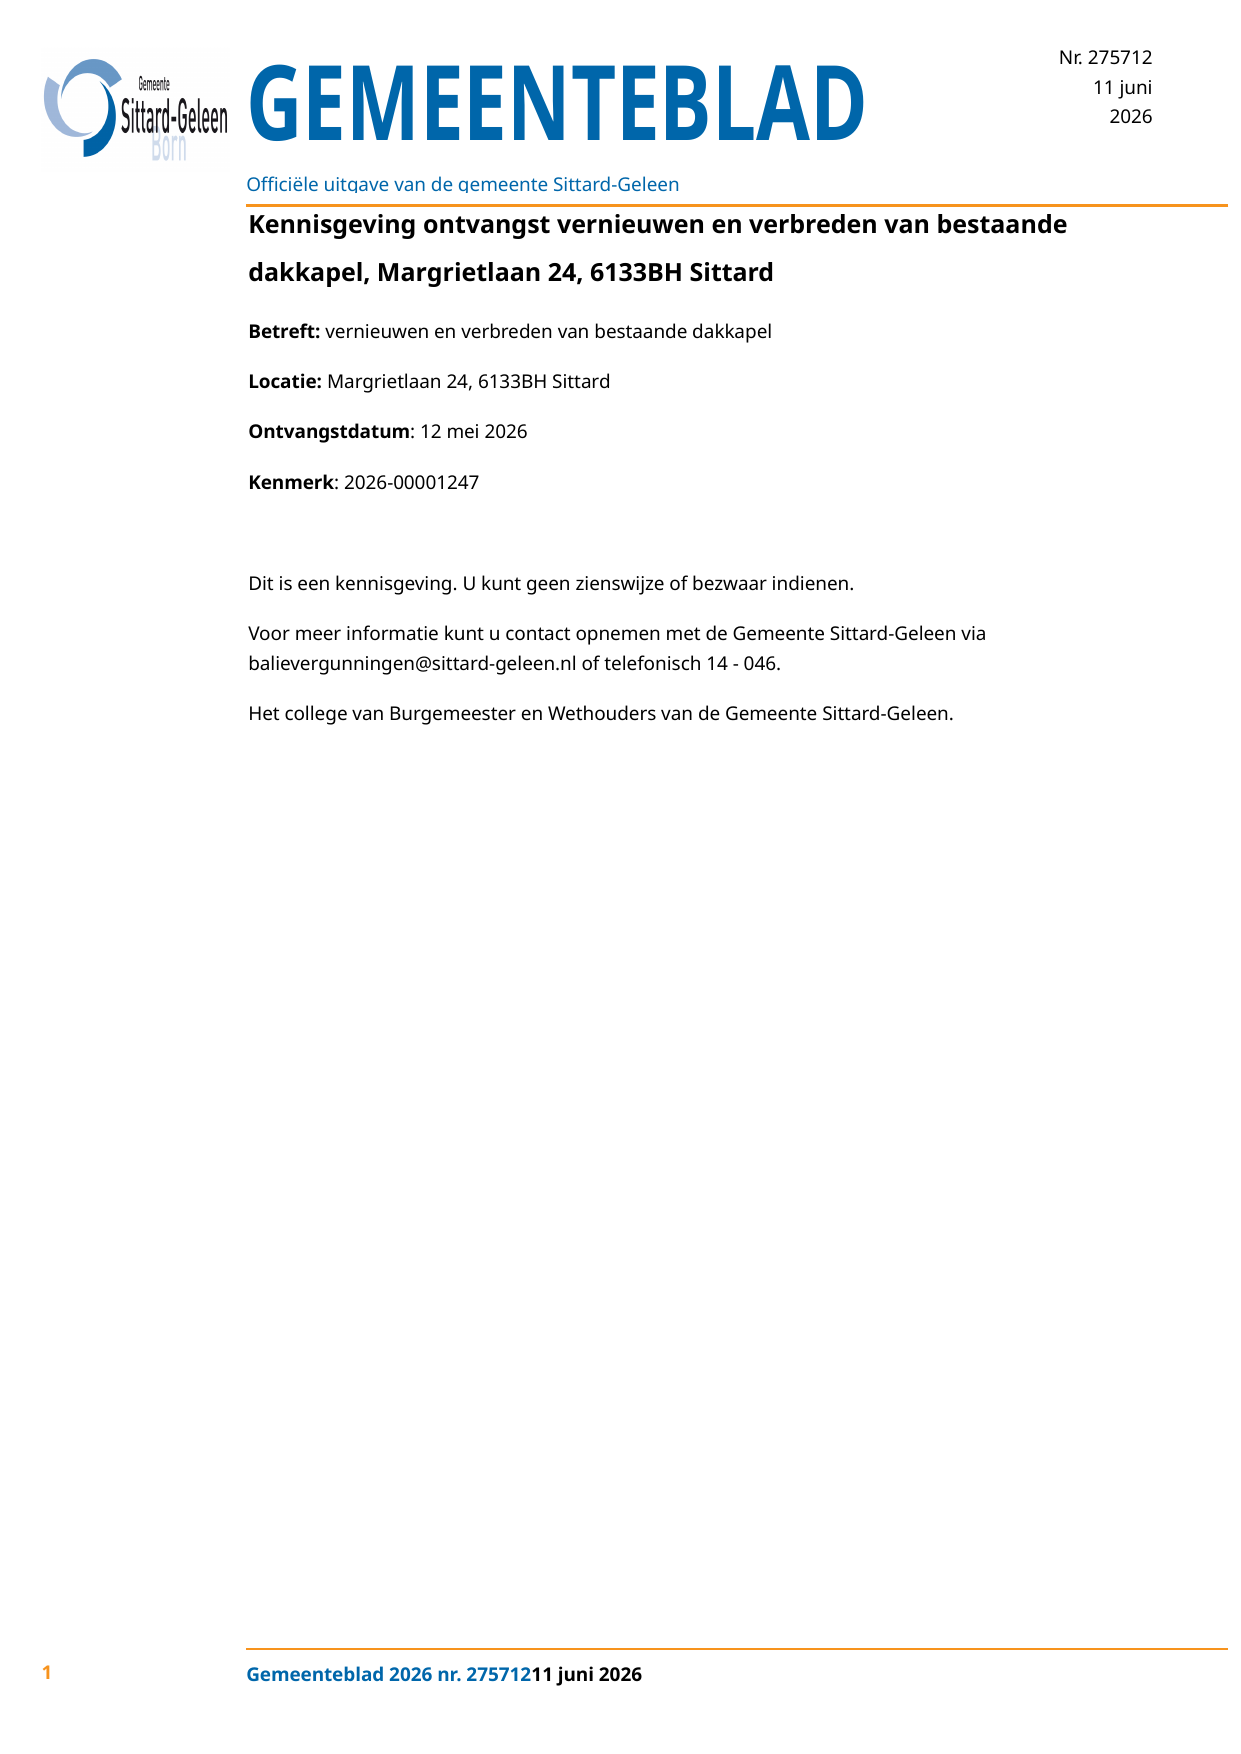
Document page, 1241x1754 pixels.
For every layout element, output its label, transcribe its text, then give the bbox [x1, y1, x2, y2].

picture [41, 47, 231, 172]
text Locatie: Margrietlaan 24, 6133BH Sittard [248, 368, 1152, 394]
text Betreft: vernieuwen en verbreden van bestaande dakkapel [248, 318, 1152, 344]
text Het college van Burgemeester en Wethouders van de Gemeente Sittard-Geleen. [248, 700, 1152, 726]
text Kennisgeving ontvangst vernieuwen en verbreden van bestaande dakkapel, Margrietlaan 24, 6133BH Sittard [248, 207, 1152, 288]
text Voor meer informatie kunt u contact opnemen met de Gemeente Sittard-Geleen via balievergunningen@sittard-geleen.nl of telefonisch 14 - 046. [248, 620, 1152, 676]
text Dit is een kennisgeving. U kunt geen zienswijze of bezwaar indienen. [248, 570, 1152, 596]
text Ontvangstdatum: 12 mei 2026 [248, 419, 1152, 444]
text Kenmerk: 2026-00001247 [248, 469, 1152, 495]
